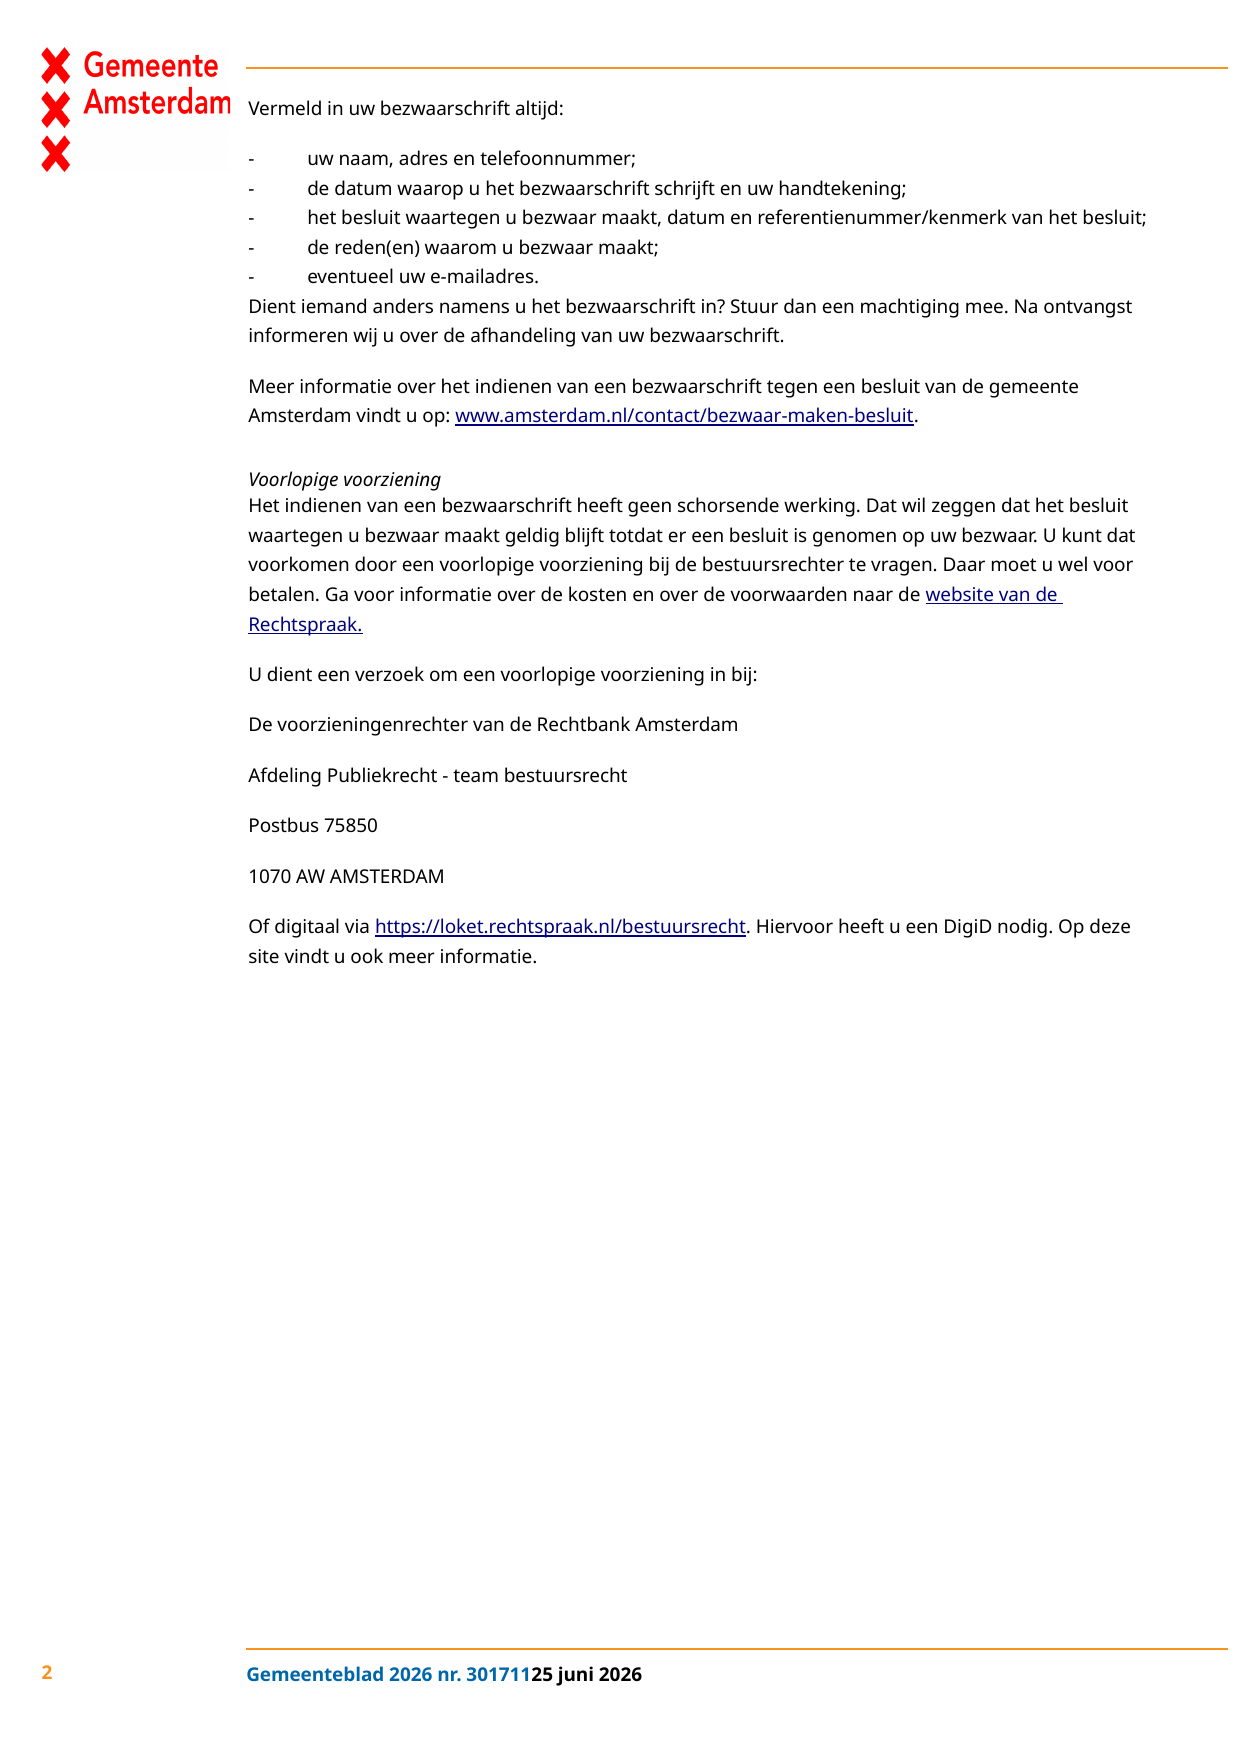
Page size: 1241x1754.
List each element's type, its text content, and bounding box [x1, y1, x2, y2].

text De voorzieningenrechter van de Rechtbank Amsterdam [248, 712, 1152, 737]
list eventueel uw e-mailadres. [248, 263, 1152, 289]
picture [41, 47, 231, 172]
text Meer informatie over het indienen van een bezwaarschrift tegen een besluit van de gemeente Amsterdam vindt u op: www.amsterdam.nl/contact/bezwaar-maken-besluit. [248, 373, 1152, 428]
text Voorlopige voorziening [248, 467, 1152, 492]
list uw naam, adres en telefoonnummer; [248, 145, 1152, 171]
text Dient iemand anders namens u het bezwaarschrift in? Stuur dan een machtiging mee. Na ontvangst informeren wij u over de afhandeling van uw bezwaarschrift. [248, 293, 1152, 348]
text 1070 AW AMSTERDAM [248, 863, 1152, 888]
text Afdeling Publiekrecht - team bestuursrecht [248, 762, 1152, 788]
text Of digitaal via https://loket.rechtspraak.nl/bestuursrecht. Hiervoor heeft u een DigiD nodig. Op deze site vindt u ook meer informatie. [248, 913, 1152, 968]
text Postbus 75850 [248, 812, 1152, 838]
list de datum waarop u het bezwaarschrift schrijft en uw handtekening; [248, 175, 1152, 201]
text Vermeld in uw bezwaarschrift altijd: [248, 95, 1152, 121]
list het besluit waartegen u bezwaar maakt, datum en referentienummer/kenmerk van het besluit; [248, 204, 1152, 230]
text U dient een verzoek om een voorlopige voorziening in bij: [248, 661, 1152, 687]
list de reden(en) waarom u bezwaar maakt; [248, 234, 1152, 260]
text Het indienen van een bezwaarschrift heeft geen schorsende werking. Dat wil zeggen dat het besluit waartegen u bezwaar maakt geldig blijft totdat er een besluit is genomen op uw bezwaar. U kunt dat voorkomen door een voorlopige voorziening bij de bestuursrechter te vragen. Daar moet u wel voor betalen. Ga voor informatie over de kosten en over de voorwaarden naar de website van de Rechtspraak. [248, 492, 1152, 636]
